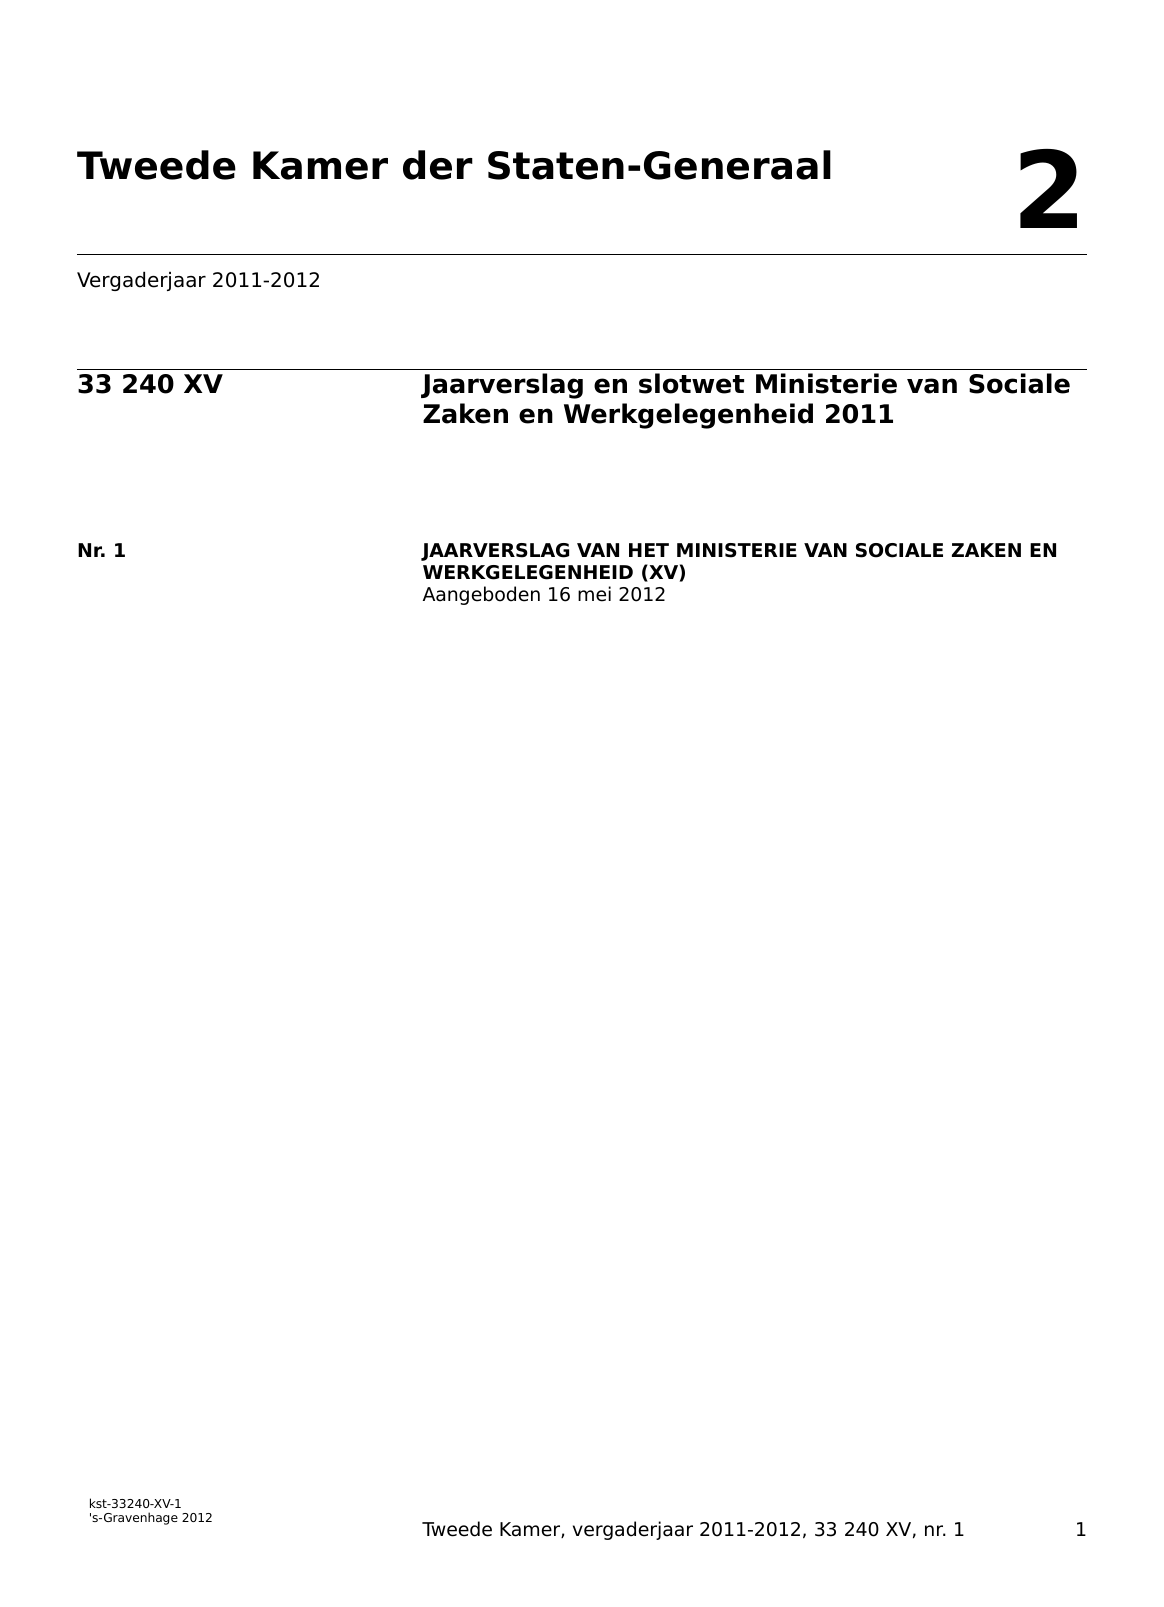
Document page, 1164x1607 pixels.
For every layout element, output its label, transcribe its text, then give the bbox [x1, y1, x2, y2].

subtitle Nr. 1 JAARVERSLAG VAN HET MINISTERIE VAN SOCIALE ZAKEN EN WERKGELEGENHEID (XV) [77, 540, 1087, 584]
text Aangeboden 16 mei 2012 [422, 584, 1087, 606]
text 's-Gravenhage 2012 [88, 1511, 323, 1525]
table_cell Vergaderjaar 2011-2012 [77, 255, 1087, 369]
table_header Tweede Kamer der Staten-Generaal [77, 130, 886, 254]
text kst-33240-XV-1 [88, 1497, 323, 1511]
subtitle 33 240 XV Jaarverslag en slotwet Ministerie van Sociale Zaken en Werkgelegenheid 2011 [77, 370, 1087, 429]
table_header 2 [886, 130, 1087, 254]
